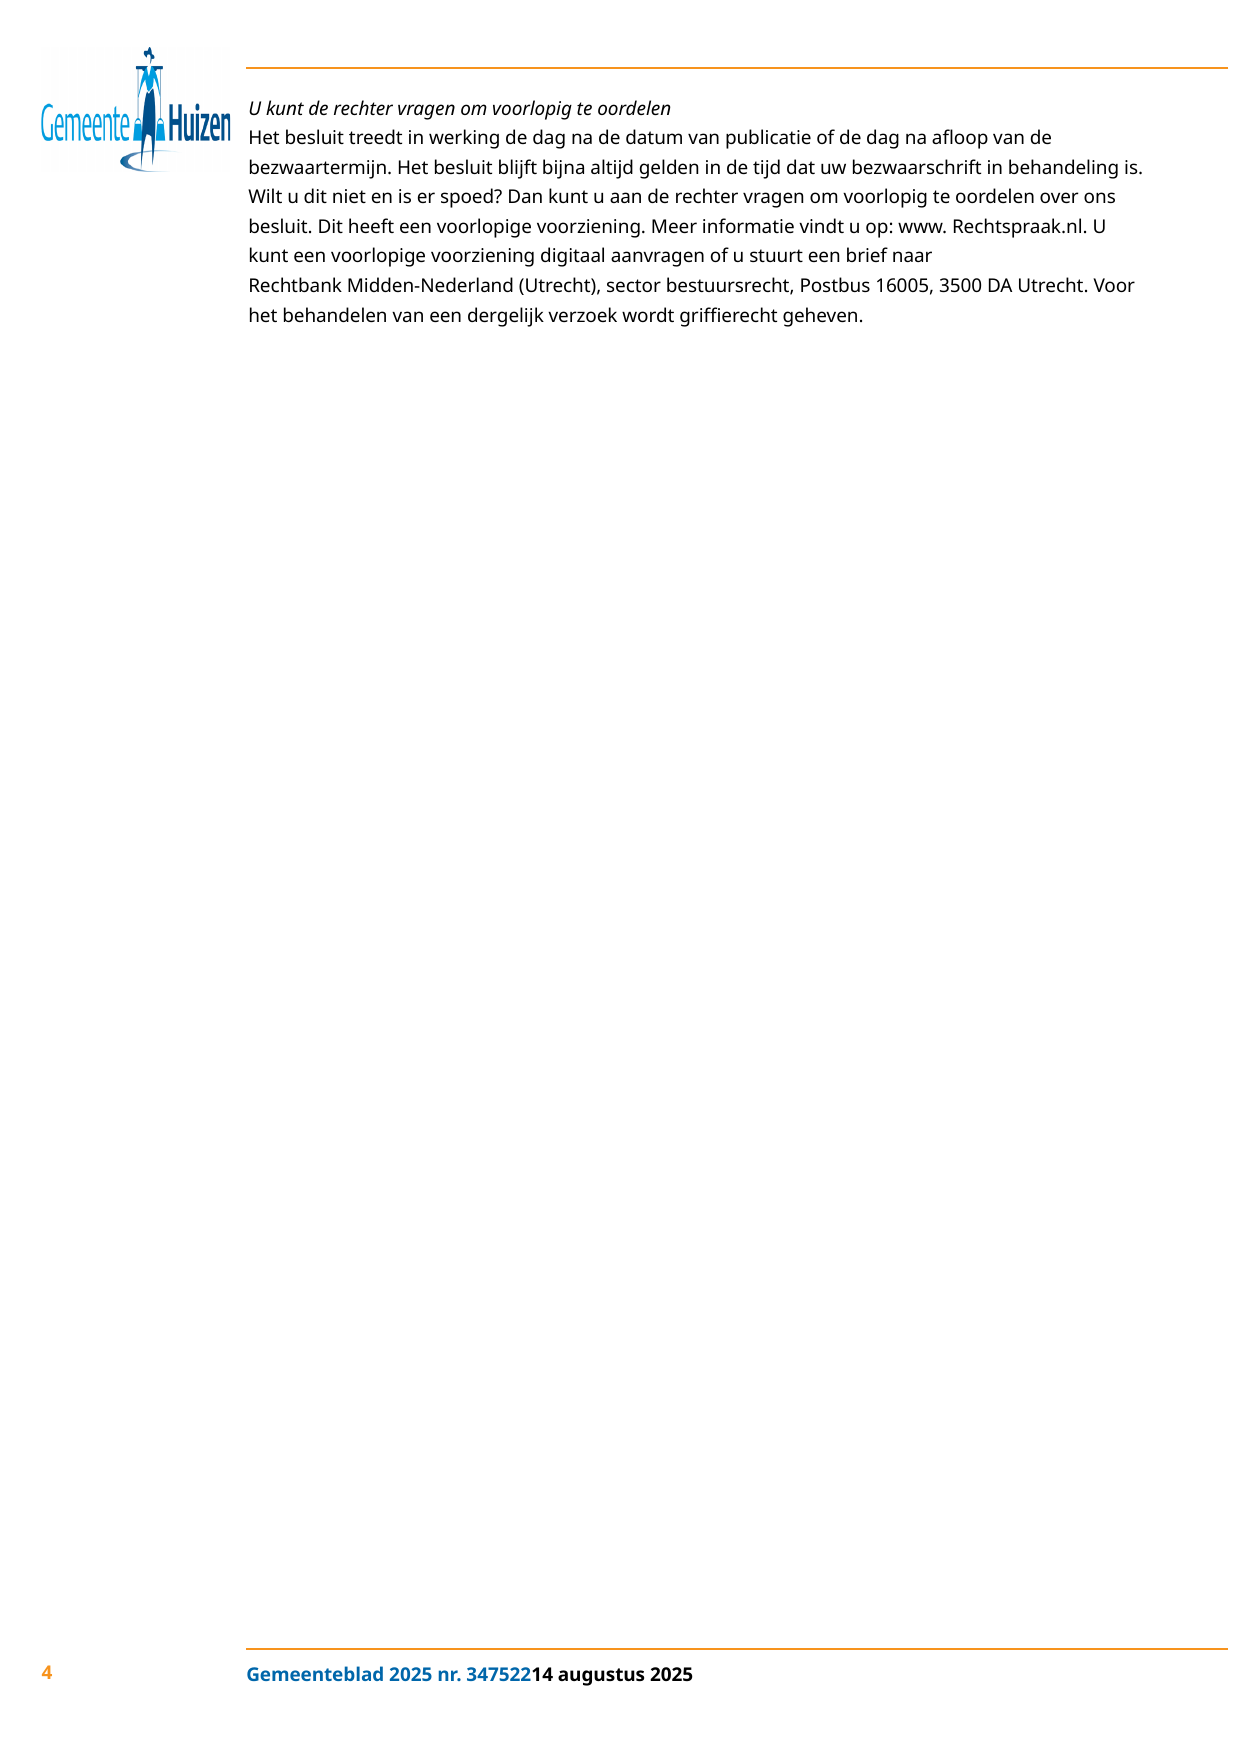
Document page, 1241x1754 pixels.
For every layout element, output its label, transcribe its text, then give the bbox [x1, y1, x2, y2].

text Rechtbank Midden-Nederland (Utrecht), sector bestuursrecht, Postbus 16005, 3500 DA Utrecht. Voor het behandelen van een dergelijk verzoek wordt griffierecht geheven. [248, 272, 1152, 328]
picture [41, 47, 231, 172]
text U kunt de rechter vragen om voorlopig te oordelen [248, 95, 1152, 121]
text Het besluit treedt in werking de dag na de datum van publicatie of de dag na afloop van de bezwaartermijn. Het besluit blijft bijna altijd gelden in de tijd dat uw bezwaarschrift in behandeling is. Wilt u dit niet en is er spoed? Dan kunt u aan de rechter vragen om voorlopig te oordelen over ons besluit. Dit heeft een voorlopige voorziening. Meer informatie vindt u op: www. Rechtspraak.nl. U kunt een voorlopige voorziening digitaal aanvragen of u stuurt een brief naar [248, 124, 1152, 268]
